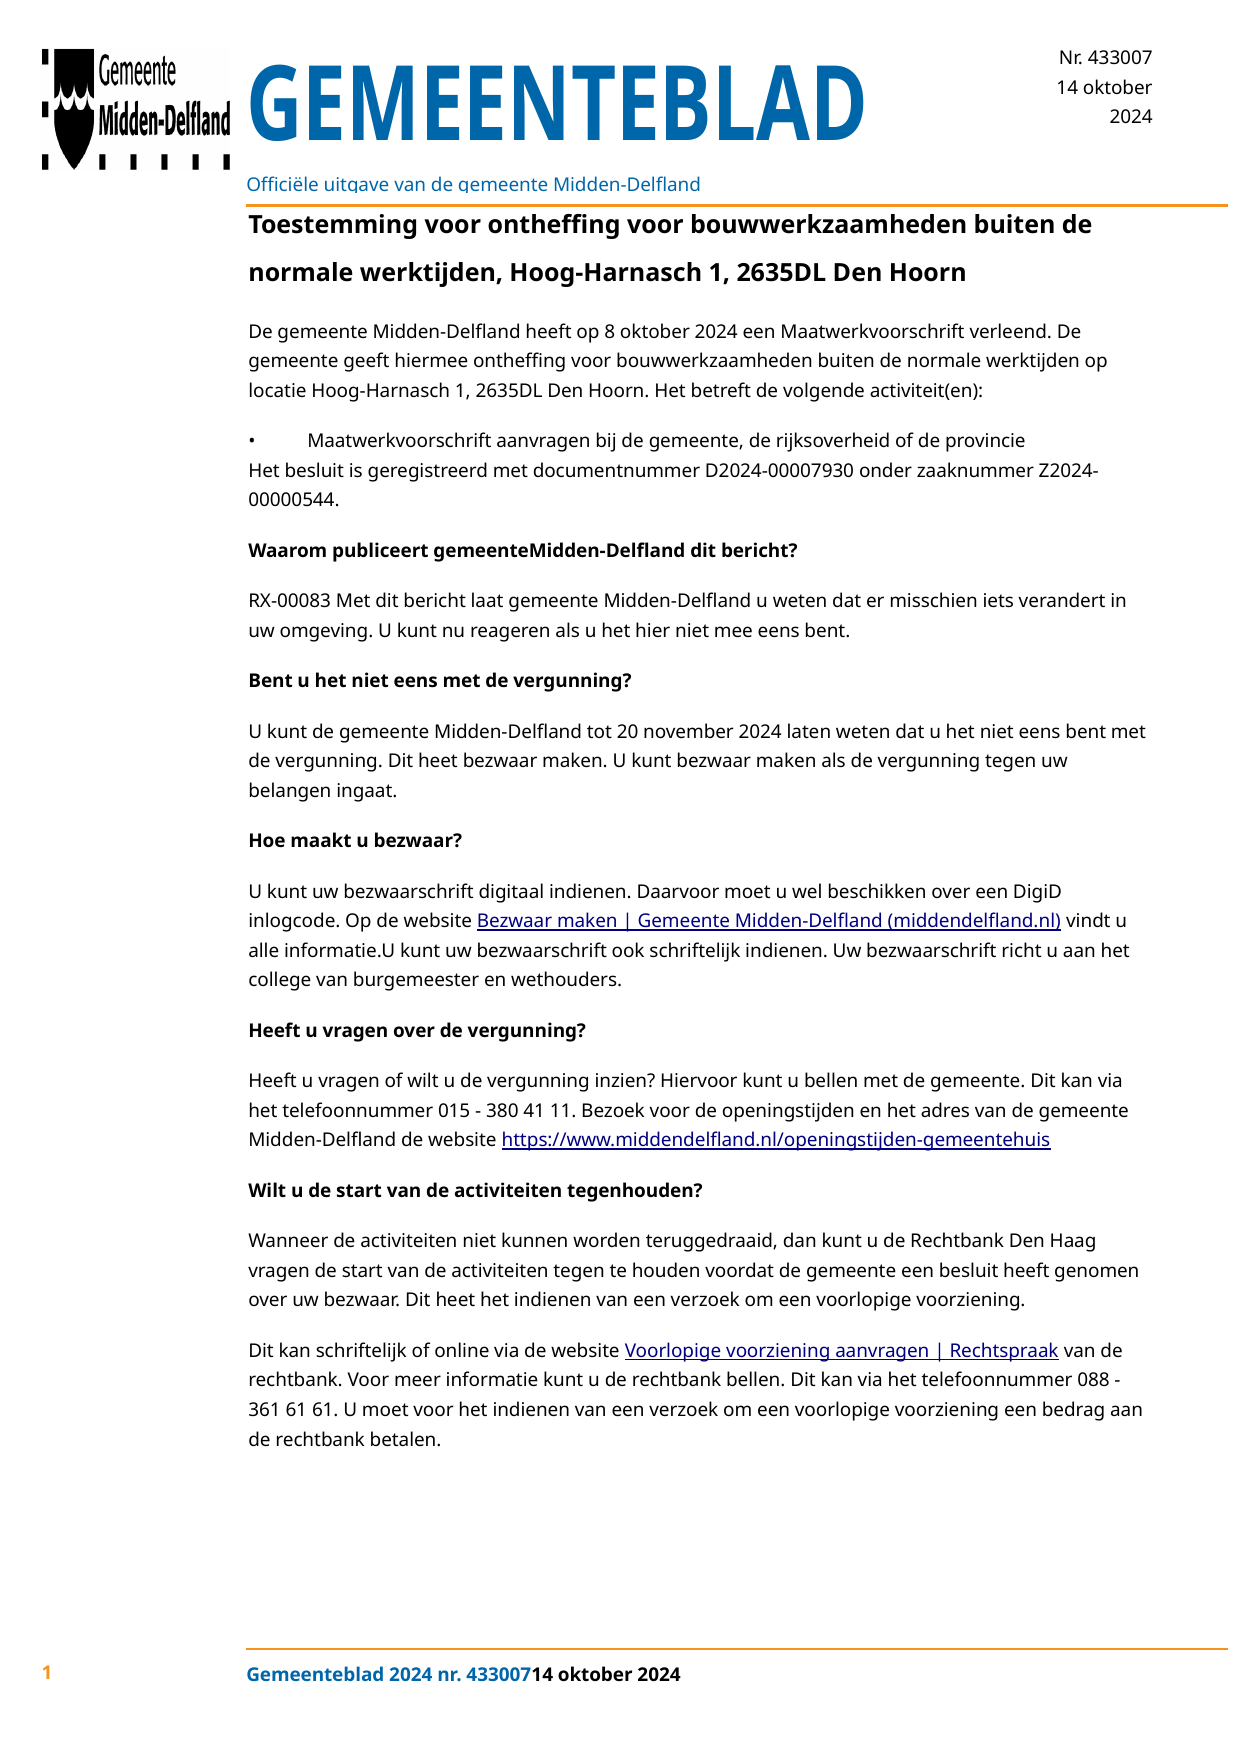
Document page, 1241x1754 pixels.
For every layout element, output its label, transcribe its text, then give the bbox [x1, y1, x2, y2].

text U kunt de gemeente Midden-Delfland tot 20 november 2024 laten weten dat u het niet eens bent met de vergunning. Dit heet bezwaar maken. U kunt bezwaar maken als de vergunning tegen uw belangen ingaat. [248, 718, 1152, 803]
text Bent u het niet eens met de vergunning? [248, 667, 1152, 693]
picture [41, 47, 231, 172]
text De gemeente Midden-Delfland heeft op 8 oktober 2024 een Maatwerkvoorschrift verleend. De gemeente geeft hiermee ontheffing voor bouwwerkzaamheden buiten de normale werktijden op locatie Hoog-Harnasch 1, 2635DL Den Hoorn. Het betreft de volgende activiteit(en): [248, 318, 1152, 403]
text Wilt u de start van de activiteiten tegenhouden? [248, 1177, 1152, 1203]
text Wanneer de activiteiten niet kunnen worden teruggedraaid, dan kunt u de Rechtbank Den Haag vragen de start van de activiteiten tegen te houden voordat de gemeente een besluit heeft genomen over uw bezwaar. Dit heet het indienen van een verzoek om een voorlopige voorziening. [248, 1227, 1152, 1312]
text Toestemming voor ontheffing voor bouwwerkzaamheden buiten de normale werktijden, Hoog-Harnasch 1, 2635DL Den Hoorn [248, 207, 1152, 288]
text Heeft u vragen over de vergunning? [248, 1017, 1152, 1043]
text Heeft u vragen of wilt u de vergunning inzien? Hiervoor kunt u bellen met de gemeente. Dit kan via het telefoonnummer 015 - 380 41 11. Bezoek voor de openingstijden en het adres van de gemeente Midden-Delfland de website https://www.middendelfland.nl/openingstijden-gemeentehuis [248, 1067, 1152, 1152]
text Het besluit is geregistreerd met documentnummer D2024-00007930 onder zaaknummer Z2024-00000544. [248, 457, 1152, 512]
list Maatwerkvoorschrift aanvragen bij de gemeente, de rijksoverheid of de provincie [248, 427, 1152, 453]
text Waarom publiceert gemeenteMidden-Delfland dit bericht? [248, 537, 1152, 563]
text U kunt uw bezwaarschrift digitaal indienen. Daarvoor moet u wel beschikken over een DigiD inlogcode. Op de website Bezwaar maken | Gemeente Midden-Delfland (middendelfland.nl) vindt u alle informatie.U kunt uw bezwaarschrift ook schriftelijk indienen. Uw bezwaarschrift richt u aan het college van burgemeester en wethouders. [248, 878, 1152, 992]
text Hoe maakt u bezwaar? [248, 827, 1152, 853]
text RX-00083 Met dit bericht laat gemeente Midden-Delfland u weten dat er misschien iets verandert in uw omgeving. U kunt nu reageren als u het hier niet mee eens bent. [248, 587, 1152, 643]
text Dit kan schriftelijk of online via de website Voorlopige voorziening aanvragen | Rechtspraak van de rechtbank. Voor meer informatie kunt u de rechtbank bellen. Dit kan via het telefoonnummer 088 - 361 61 61. U moet voor het indienen van een verzoek om een voorlopige voorziening een bedrag aan de rechtbank betalen. [248, 1337, 1152, 1452]
